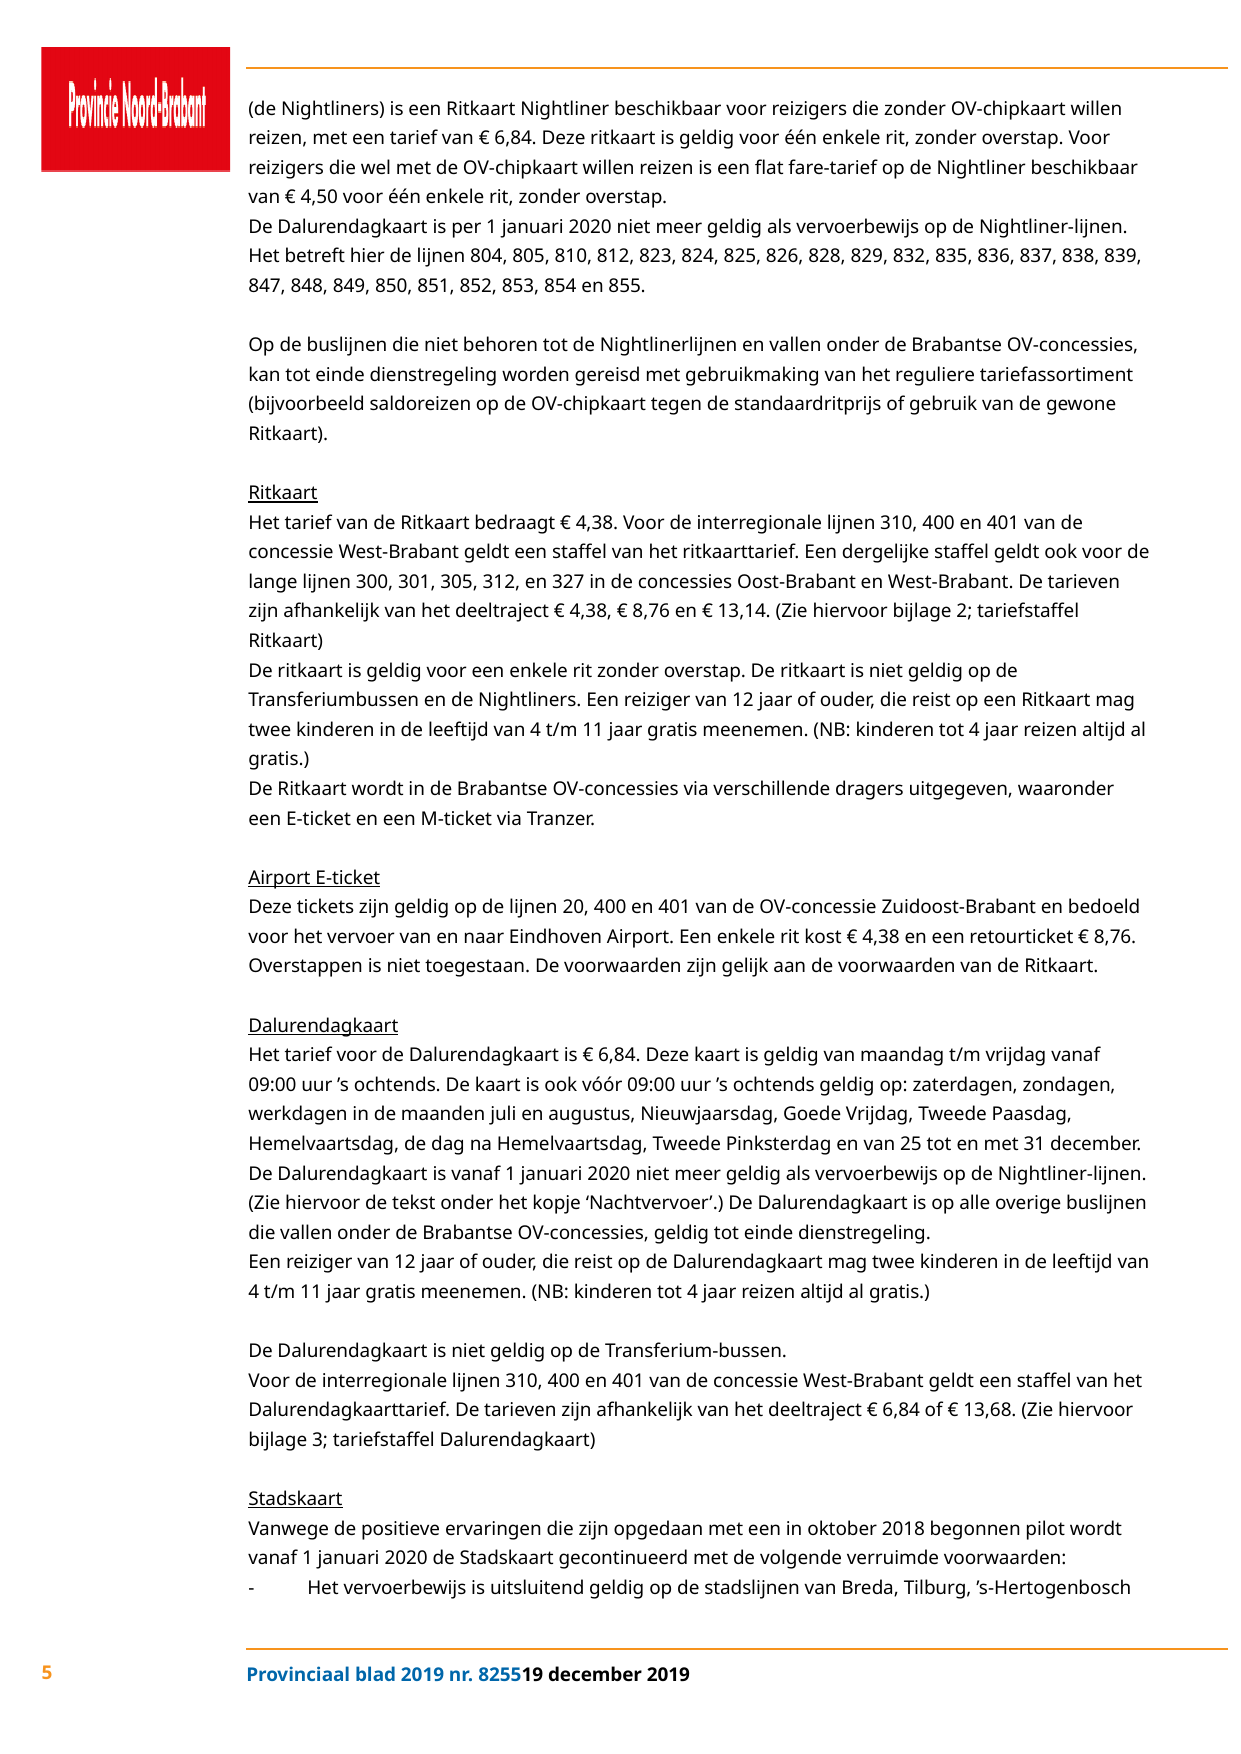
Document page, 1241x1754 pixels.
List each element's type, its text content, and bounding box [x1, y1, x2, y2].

text Stadskaart [248, 1485, 1152, 1511]
text Vanwege de positieve ervaringen die zijn opgedaan met een in oktober 2018 begonnen pilot wordt vanaf 1 januari 2020 de Stadskaart gecontinueerd met de volgende verruimde voorwaarden: [248, 1515, 1152, 1570]
text Airport E-ticket [248, 864, 1152, 890]
text Het tarief van de Ritkaart bedraagt € 4,38. Voor de interregionale lijnen 310, 400 en 401 van de concessie West-Brabant geldt een staffel van het ritkaarttarief. Een dergelijke staffel geldt ook voor de lange lijnen 300, 301, 305, 312, en 327 in de concessies Oost-Brabant en West-Brabant. De tarieven zijn afhankelijk van het deeltraject € 4,38, € 8,76 en € 13,14. (Zie hiervoor bijlage 2; tariefstaffel Ritkaart) [248, 509, 1152, 653]
picture [41, 47, 231, 172]
text Ritkaart [248, 479, 1152, 505]
text De Dalurendagkaart is per 1 januari 2020 niet meer geldig als vervoerbewijs op de Nightliner-lijnen. Het betreft hier de lijnen 804, 805, 810, 812, 823, 824, 825, 826, 828, 829, 832, 835, 836, 837, 838, 839, 847, 848, 849, 850, 851, 852, 853, 854 en 855. [248, 213, 1152, 298]
text De Ritkaart wordt in de Brabantse OV-concessies via verschillende dragers uitgegeven, waaronder een E-ticket en een M-ticket via Tranzer. [248, 775, 1152, 831]
text De ritkaart is geldig voor een enkele rit zonder overstap. De ritkaart is niet geldig op de Transferiumbussen en de Nightliners. Een reiziger van 12 jaar of ouder, die reist op een Ritkaart mag twee kinderen in de leeftijd van 4 t/m 11 jaar gratis meenemen. (NB: kinderen tot 4 jaar reizen altijd al gratis.) [248, 657, 1152, 771]
text Dalurendagkaart [248, 1012, 1152, 1038]
text Voor de interregionale lijnen 310, 400 en 401 van de concessie West-Brabant geldt een staffel van het Dalurendagkaarttarief. De tarieven zijn afhankelijk van het deeltraject € 6,84 of € 13,68. (Zie hiervoor bijlage 3; tariefstaffel Dalurendagkaart) [248, 1367, 1152, 1452]
text Het tarief voor de Dalurendagkaart is € 6,84. Deze kaart is geldig van maandag t/m vrijdag vanaf 09:00 uur ’s ochtends. De kaart is ook vóór 09:00 uur ’s ochtends geldig op: zaterdagen, zondagen, werkdagen in de maanden juli en augustus, Nieuwjaarsdag, Goede Vrijdag, Tweede Paasdag, Hemelvaartsdag, de dag na Hemelvaartsdag, Tweede Pinksterdag en van 25 tot en met 31 december. De Dalurendagkaart is vanaf 1 januari 2020 niet meer geldig als vervoerbewijs op de Nightliner-lijnen. (Zie hiervoor de tekst onder het kopje ‘Nachtvervoer’.) De Dalurendagkaart is op alle overige buslijnen die vallen onder de Brabantse OV-concessies, geldig tot einde dienstregeling. [248, 1041, 1152, 1245]
list Het vervoerbewijs is uitsluitend geldig op de stadslijnen van Breda, Tilburg, ’s-Hertogenbosch [248, 1574, 1152, 1600]
text Een reiziger van 12 jaar of ouder, die reist op de Dalurendagkaart mag twee kinderen in de leeftijd van 4 t/m 11 jaar gratis meenemen. (NB: kinderen tot 4 jaar reizen altijd al gratis.) [248, 1248, 1152, 1304]
text Deze tickets zijn geldig op de lijnen 20, 400 en 401 van de OV-concessie Zuidoost-Brabant en bedoeld voor het vervoer van en naar Eindhoven Airport. Een enkele rit kost € 4,38 en een retourticket € 8,76. Overstappen is niet toegestaan. De voorwaarden zijn gelijk aan de voorwaarden van de Ritkaart. [248, 893, 1152, 978]
text De Dalurendagkaart is niet geldig op de Transferium-bussen. [248, 1337, 1152, 1363]
text Op de buslijnen die niet behoren tot de Nightlinerlijnen en vallen onder de Brabantse OV-concessies, kan tot einde dienstregeling worden gereisd met gebruikmaking van het reguliere tariefassortiment (bijvoorbeeld saldoreizen op de OV-chipkaart tegen de standaardritprijs of gebruik van de gewone Ritkaart). [248, 331, 1152, 446]
text (de Nightliners) is een Ritkaart Nightliner beschikbaar voor reizigers die zonder OV-chipkaart willen reizen, met een tarief van € 6,84. Deze ritkaart is geldig voor één enkele rit, zonder overstap. Voor reizigers die wel met de OV-chipkaart willen reizen is een flat fare-tarief op de Nightliner beschikbaar van € 4,50 voor één enkele rit, zonder overstap. [248, 95, 1152, 209]
